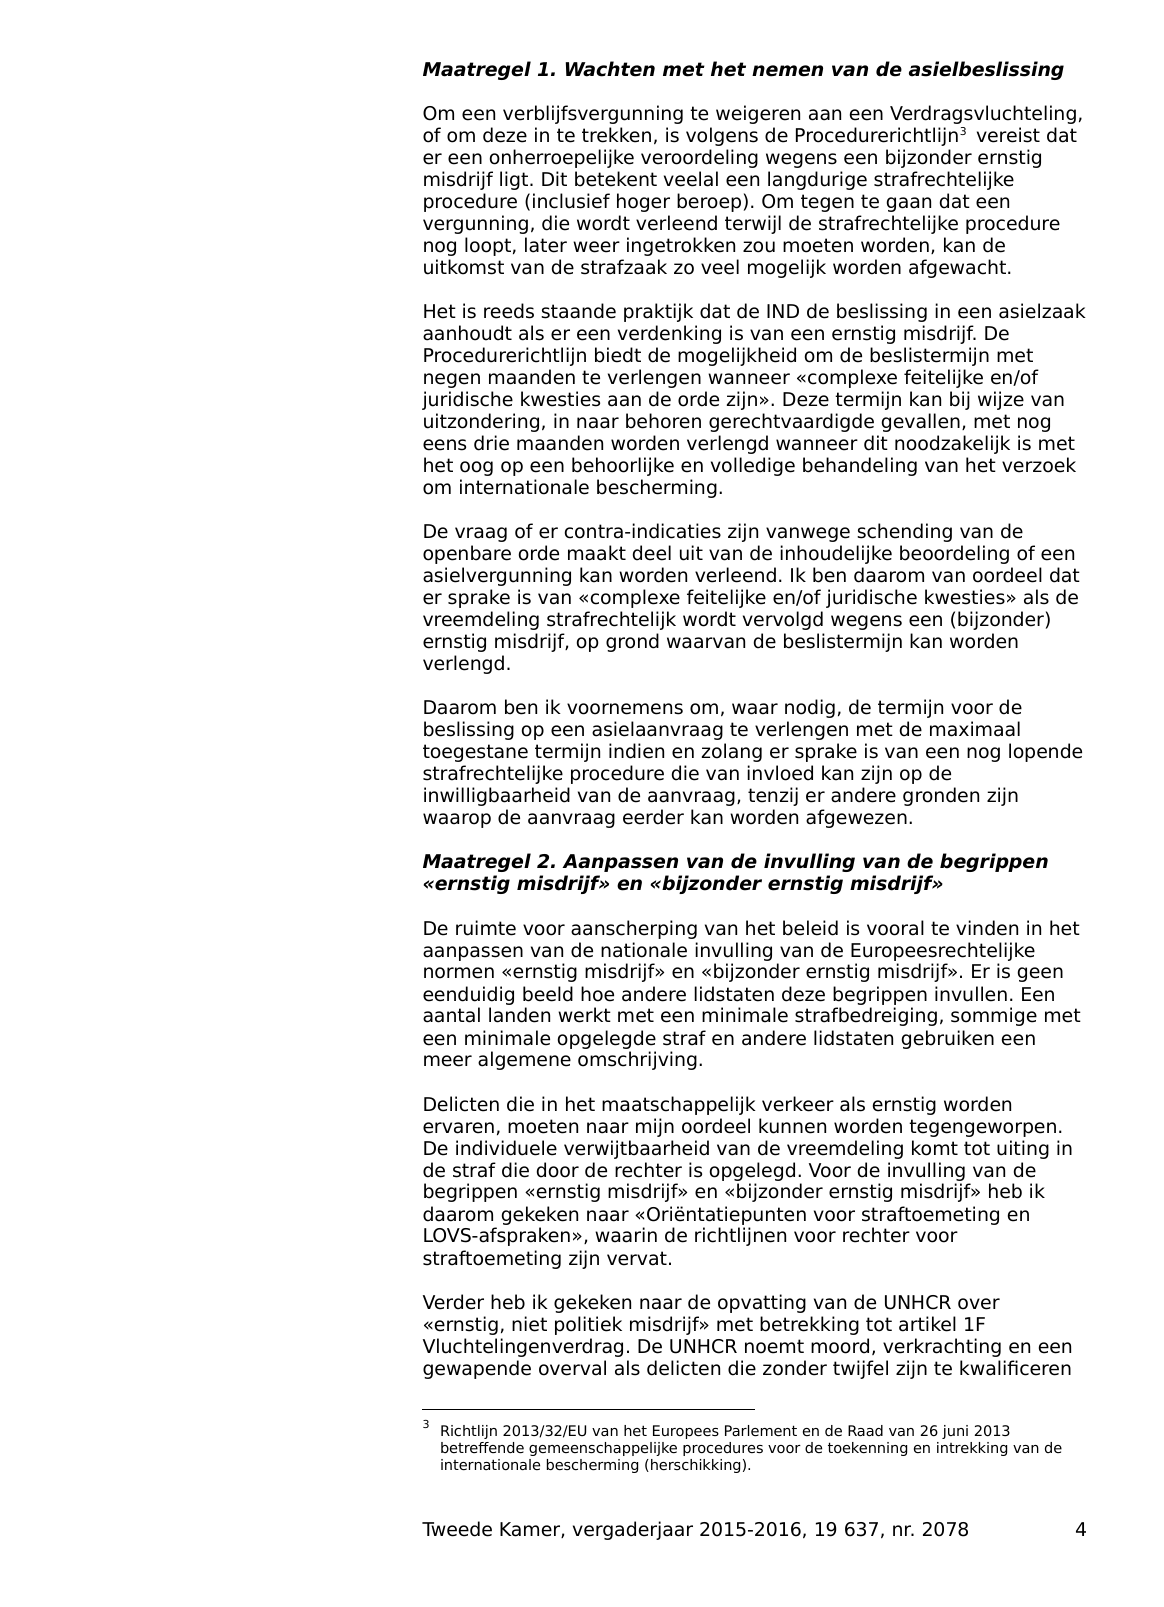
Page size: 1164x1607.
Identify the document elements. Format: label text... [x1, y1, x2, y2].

text Daarom ben ik voornemens om, waar nodig, de termijn voor de beslissing op een asielaanvraag te verlengen met de maximaal toegestane termijn indien en zolang er sprake is van een nog lopende strafrechtelijke procedure die van invloed kan zijn op de inwilligbaarheid van de aanvraag, tenzij er andere gronden zijn waarop de aanvraag eerder kan worden afgewezen. [422, 697, 1087, 829]
text Het is reeds staande praktijk dat de IND de beslissing in een asielzaak aanhoudt als er een verdenking is van een ernstig misdrijf. De Procedurerichtlijn biedt de mogelijkheid om de beslistermijn met negen maanden te verlengen wanneer «complexe feitelijke en/of juridische kwesties aan de orde zijn». Deze termijn kan bij wijze van uitzondering, in naar behoren gerechtvaardigde gevallen, met nog eens drie maanden worden verlengd wanneer dit noodzakelijk is met het oog op een behoorlijke en volledige behandeling van het verzoek om internationale bescherming. [422, 301, 1087, 499]
text De vraag of er contra-indicaties zijn vanwege schending van de openbare orde maakt deel uit van de inhoudelijke beoordeling of een asielvergunning kan worden verleend. Ik ben daarom van oordeel dat er sprake is van «complexe feitelijke en/of juridische kwesties» als de vreemdeling strafrechtelijk wordt vervolgd wegens een (bijzonder) ernstig misdrijf, op grond waarvan de beslistermijn kan worden verlengd. [422, 521, 1087, 675]
text De ruimte voor aanscherping van het beleid is vooral te vinden in het aanpassen van de nationale invulling van de Europeesrechtelijke normen «ernstig misdrijf» en «bijzonder ernstig misdrijf». Er is geen eenduidig beeld hoe andere lidstaten deze begrippen invullen. Een aantal landen werkt met een minimale strafbedreiging, sommige met een minimale opgelegde straf en andere lidstaten gebruiken een meer algemene omschrijving. [422, 917, 1087, 1071]
text Delicten die in het maatschappelijk verkeer als ernstig worden ervaren, moeten naar mijn oordeel kunnen worden tegengeworpen. De individuele verwijtbaarheid van de vreemdeling komt tot uiting in de straf die door de rechter is opgelegd. Voor de invulling van de begrippen «ernstig misdrijf» en «bijzonder ernstig misdrijf» heb ik daarom gekeken naar «Oriëntatiepunten voor straftoemeting en LOVS-afspraken», waarin de richtlijnen voor rechter voor straftoemeting zijn vervat. [422, 1093, 1087, 1269]
text Richtlijn 2013/32/EU van het Europees Parlement en de Raad van 26 juni 2013 betreffende gemeenschappelijke procedures voor de toekenning en intrekking van de internationale bescherming (herschikking). [422, 1418, 1087, 1474]
text Om een verblijfsvergunning te weigeren aan een Verdragsvluchteling, of om deze in te trekken, is volgens de Procedurerichtlijn vereist dat er een onherroepelijke veroordeling wegens een bijzonder ernstig misdrijf ligt. Dit betekent veelal een langdurige strafrechtelijke procedure (inclusief hoger beroep). Om tegen te gaan dat een vergunning, die wordt verleend terwijl de strafrechtelijke procedure nog loopt, later weer ingetrokken zou moeten worden, kan de uitkomst van de strafzaak zo veel mogelijk worden afgewacht. [422, 103, 1087, 279]
text Verder heb ik gekeken naar de opvatting van de UNHCR over «ernstig, niet politiek misdrijf» met betrekking tot artikel 1F Vluchtelingenverdrag. De UNHCR noemt moord, verkrachting en een gewapende overval als delicten die zonder twijfel zijn te kwalificeren [422, 1292, 1087, 1379]
subtitle Maatregel 1. Wachten met het nemen van de asielbeslissing [422, 59, 1087, 81]
subtitle Maatregel 2. Aanpassen van de invulling van de begrippen «ernstig misdrijf» en «bijzonder ernstig misdrijf» [422, 851, 1087, 895]
